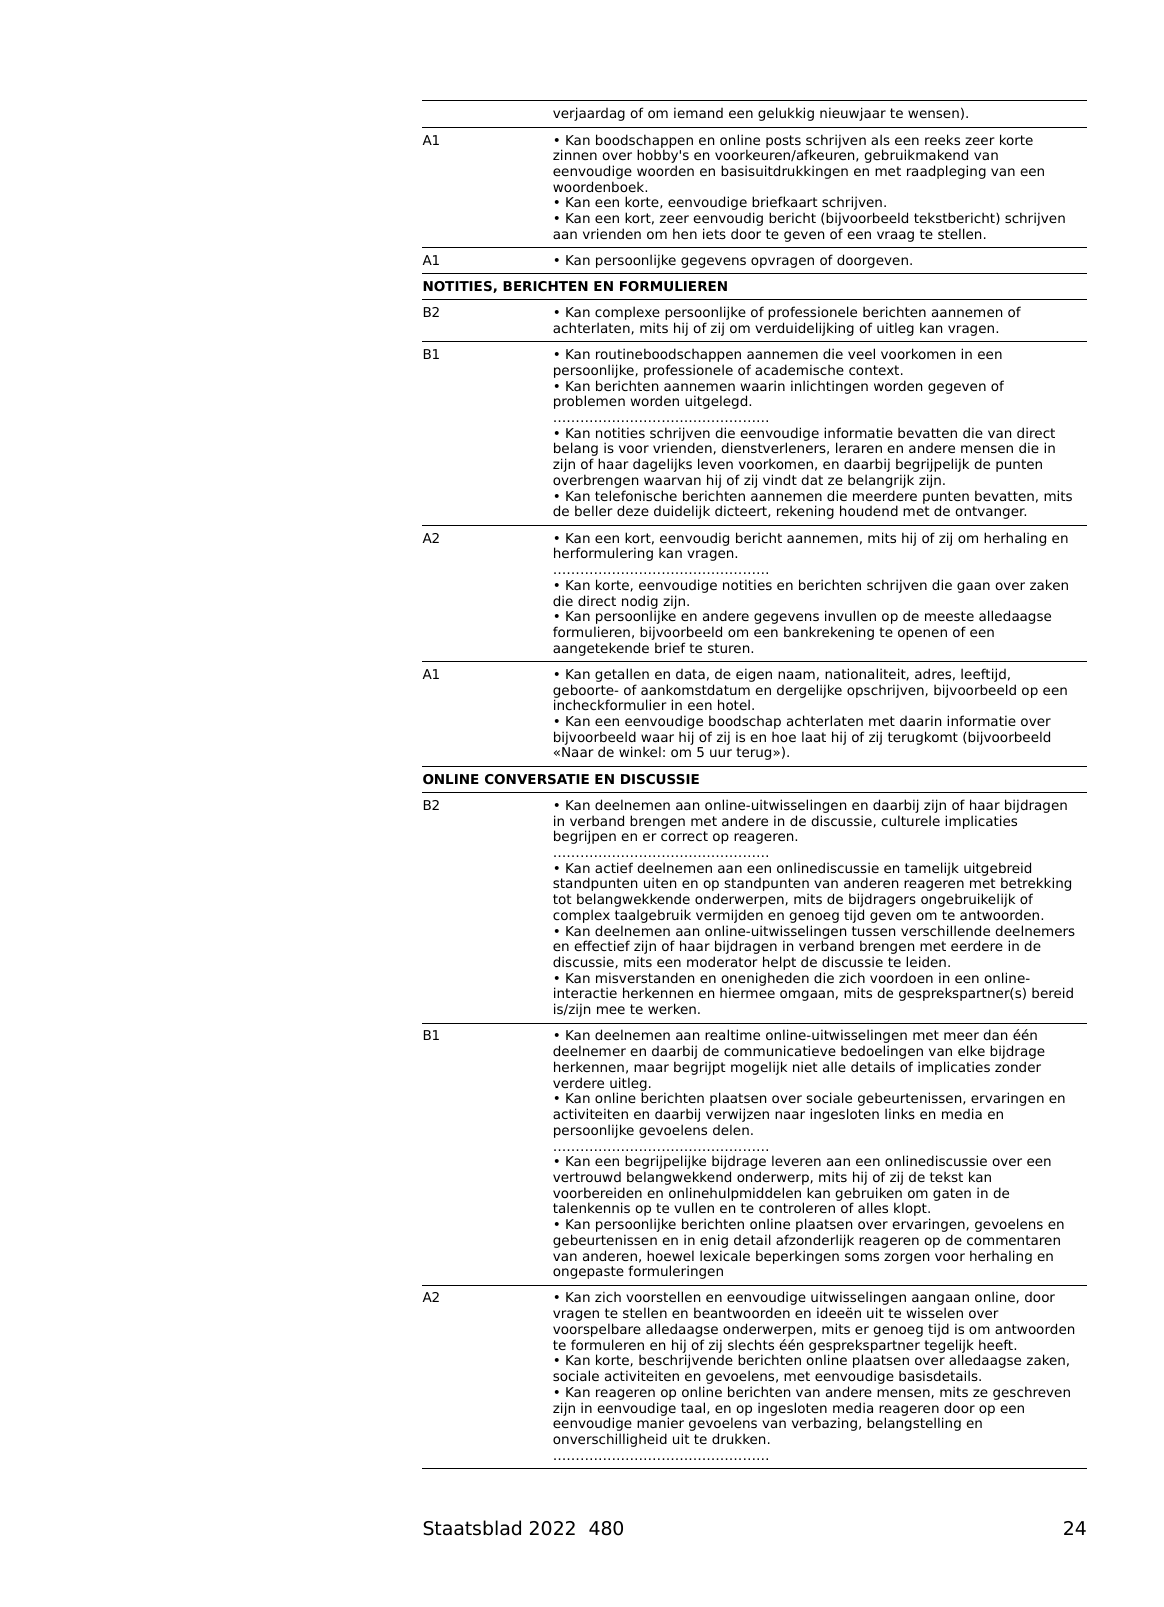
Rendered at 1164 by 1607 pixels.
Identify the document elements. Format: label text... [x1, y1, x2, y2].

table_cell • Kan getallen en data, de eigen naam, nationaliteit, adres, leeftijd, geboorte- of aankomstdatum en dergelijke opschrijven, bijvoorbeeld op een incheckformulier in een hotel. • Kan een eenvoudige boodschap achterlaten met daarin informatie over bijvoorbeeld waar hij of zij is en hoe laat hij of zij terugkomt (bijvoorbeeld «Naar de winkel: om 5 uur terug»). [547, 662, 1087, 766]
table_cell • Kan boodschappen en online posts schrijven als een reeks zeer korte zinnen over hobby's en voorkeuren/afkeuren, gebruikmakend van eenvoudige woorden en basisuitdrukkingen en met raadpleging van een woordenboek. • Kan een korte, eenvoudige briefkaart schrijven. • Kan een kort, zeer eenvoudig bericht (bijvoorbeeld tekstbericht) schrijven aan vrienden om hen iets door te geven of een vraag te stellen. [547, 128, 1087, 247]
table_cell A2 [422, 526, 547, 661]
table_cell A1 [422, 128, 547, 247]
table_cell ONLINE CONVERSATIE EN DISCUSSIE [422, 767, 1087, 792]
table_cell B2 [422, 300, 547, 341]
table_cell A1 [422, 662, 547, 766]
table_cell • Kan persoonlijke gegevens opvragen of doorgeven. [547, 248, 1087, 273]
table_cell verjaardag of om iemand een gelukkig nieuwjaar te wensen). [547, 101, 1087, 127]
table_cell • Kan routineboodschappen aannemen die veel voorkomen in een persoonlijke, professionele of academische context. • Kan berichten aannemen waarin inlichtingen worden gegeven of problemen worden uitgelegd. ………………………………………… • Kan notities schrijven die eenvoudige informatie bevatten die van direct belang is voor vrienden, dienstverleners, leraren en andere mensen die in zijn of haar dagelijks leven voorkomen, en daarbij begrijpelijk de punten overbrengen waarvan hij of zij vindt dat ze belangrijk zijn. • Kan telefonische berichten aannemen die meerdere punten bevatten, mits de beller deze duidelijk dicteert, rekening houdend met de ontvanger. [547, 342, 1087, 525]
table_cell B2 [422, 793, 547, 1022]
table_cell • Kan een kort, eenvoudig bericht aannemen, mits hij of zij om herhaling en herformulering kan vragen. ………………………………………… • Kan korte, eenvoudige notities en berichten schrijven die gaan over zaken die direct nodig zijn. • Kan persoonlijke en andere gegevens invullen op de meeste alledaagse formulieren, bijvoorbeeld om een bankrekening te openen of een aangetekende brief te sturen. [547, 526, 1087, 661]
table_cell • Kan deelnemen aan online-uitwisselingen en daarbij zijn of haar bijdragen in verband brengen met andere in de discussie, culturele implicaties begrijpen en er correct op reageren. ………………………………………… • Kan actief deelnemen aan een onlinediscussie en tamelijk uitgebreid standpunten uiten en op standpunten van anderen reageren met betrekking tot belangwekkende onderwerpen, mits de bijdragers ongebruikelijk of complex taalgebruik vermijden en genoeg tijd geven om te antwoorden. • Kan deelnemen aan online-uitwisselingen tussen verschillende deelnemers en effectief zijn of haar bijdragen in verband brengen met eerdere in de discussie, mits een moderator helpt de discussie te leiden. • Kan misverstanden en onenigheden die zich voordoen in een online-interactie herkennen en hiermee omgaan, mits de gesprekspartner(s) bereid is/zijn mee te werken. [547, 793, 1087, 1022]
table_cell B1 [422, 342, 547, 525]
table_cell • Kan zich voorstellen en eenvoudige uitwisselingen aangaan online, door vragen te stellen en beantwoorden en ideeën uit te wisselen over voorspelbare alledaagse onderwerpen, mits er genoeg tijd is om antwoorden te formuleren en hij of zij slechts één gesprekspartner tegelijk heeft. • Kan korte, beschrijvende berichten online plaatsen over alledaagse zaken, sociale activiteiten en gevoelens, met eenvoudige basisdetails. • Kan reageren op online berichten van andere mensen, mits ze geschreven zijn in eenvoudige taal, en op ingesloten media reageren door op een eenvoudige manier gevoelens van verbazing, belangstelling en onverschilligheid uit te drukken. ………………………………………… [547, 1286, 1087, 1468]
table_cell • Kan complexe persoonlijke of professionele berichten aannemen of achterlaten, mits hij of zij om verduidelijking of uitleg kan vragen. [547, 300, 1087, 341]
table_cell NOTITIES, BERICHTEN EN FORMULIEREN [422, 274, 1087, 299]
table_cell A2 [422, 1286, 547, 1468]
table_cell [422, 101, 547, 127]
table_cell A1 [422, 248, 547, 273]
table_cell B1 [422, 1024, 547, 1284]
table_cell • Kan deelnemen aan realtime online-uitwisselingen met meer dan één deelnemer en daarbij de communicatieve bedoelingen van elke bijdrage herkennen, maar begrijpt mogelijk niet alle details of implicaties zonder verdere uitleg. • Kan online berichten plaatsen over sociale gebeurtenissen, ervaringen en activiteiten en daarbij verwijzen naar ingesloten links en media en persoonlijke gevoelens delen. ………………………………………… • Kan een begrijpelijke bijdrage leveren aan een onlinediscussie over een vertrouwd belangwekkend onderwerp, mits hij of zij de tekst kan voorbereiden en onlinehulpmiddelen kan gebruiken om gaten in de talenkennis op te vullen en te controleren of alles klopt. • Kan persoonlijke berichten online plaatsen over ervaringen, gevoelens en gebeurtenissen en in enig detail afzonderlijk reageren op de commentaren van anderen, hoewel lexicale beperkingen soms zorgen voor herhaling en ongepaste formuleringen [547, 1024, 1087, 1284]
